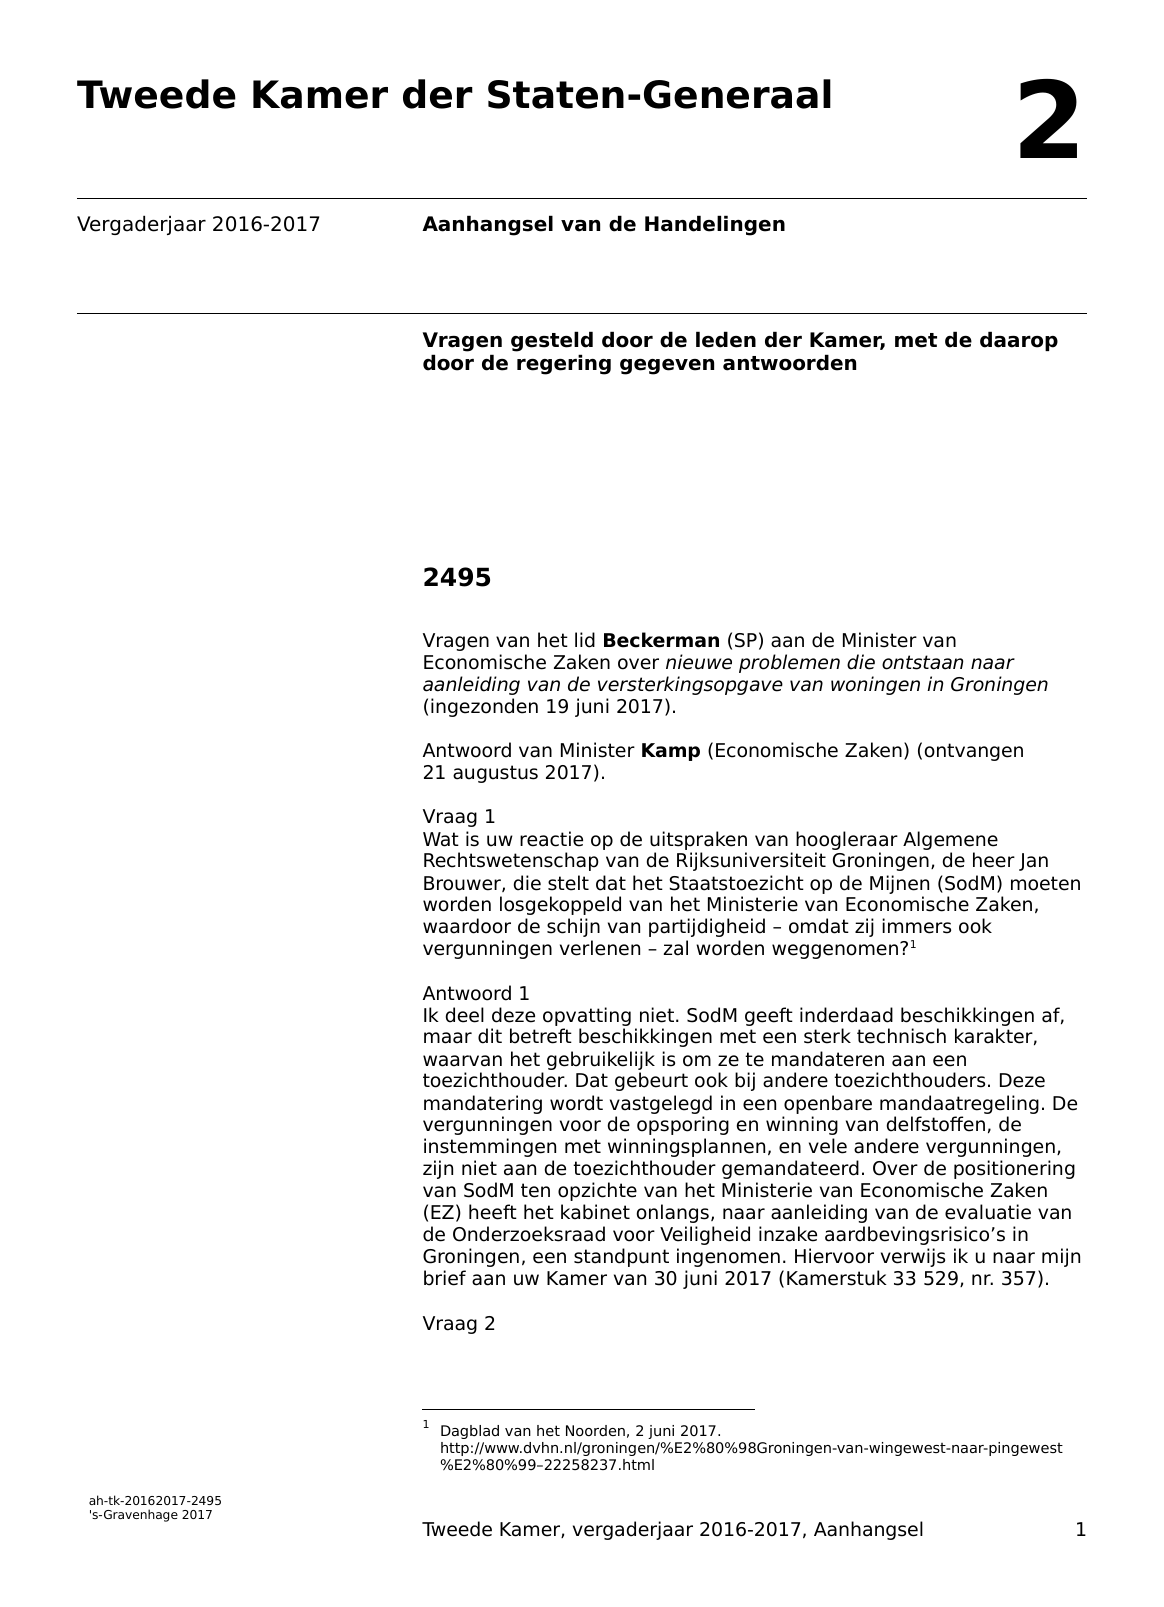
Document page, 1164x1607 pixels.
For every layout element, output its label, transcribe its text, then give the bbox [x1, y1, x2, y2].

table_cell Vergaderjaar 2016-2017 [77, 199, 422, 313]
text 2495 [422, 563, 1087, 592]
table_cell [77, 314, 422, 375]
table_cell Vragen gesteld door de leden der Kamer, met de daarop door de regering gegeven antwoorden [422, 314, 1087, 375]
text 's-Gravenhage 2017 [88, 1508, 323, 1522]
text Vragen van het lid Beckerman (SP) aan de Minister van Economische Zaken over nieuwe problemen die ontstaan naar aanleiding van de versterkingsopgave van woningen in Groningen (ingezonden 19 juni 2017). [422, 630, 1087, 718]
table_header 2 [886, 59, 1087, 198]
text Dagblad van het Noorden, 2 juni 2017. http://www.dvhn.nl/groningen/%E2%80%98Groningen-van-wingewest-naar-pingewest%E2%80%99–22258237.html [422, 1418, 1087, 1474]
text ah-tk-20162017-2495 [88, 1494, 323, 1508]
text Vraag 1 [422, 806, 1087, 828]
text Vraag 2 [422, 1312, 1087, 1334]
table_header Tweede Kamer der Staten-Generaal [77, 59, 886, 198]
text Antwoord 1 [422, 982, 1087, 1004]
table_cell Aanhangsel van de Handelingen [422, 199, 1087, 313]
text Wat is uw reactie op de uitspraken van hoogleraar Algemene Rechtswetenschap van de Rijksuniversiteit Groningen, de heer Jan Brouwer, die stelt dat het Staatstoezicht op de Mijnen (SodM) moeten worden losgekoppeld van het Ministerie van Economische Zaken, waardoor de schijn van partijdigheid – omdat zij immers ook vergunningen verlenen – zal worden weggenomen? [422, 828, 1087, 960]
text Ik deel deze opvatting niet. SodM geeft inderdaad beschikkingen af, maar dit betreft beschikkingen met een sterk technisch karakter, waarvan het gebruikelijk is om ze te mandateren aan een toezichthouder. Dat gebeurt ook bij andere toezichthouders. Deze mandatering wordt vastgelegd in een openbare mandaatregeling. De vergunningen voor de opsporing en winning van delfstoffen, de instemmingen met winningsplannen, en vele andere vergunningen, zijn niet aan de toezichthouder gemandateerd. Over de positionering van SodM ten opzichte van het Ministerie van Economische Zaken (EZ) heeft het kabinet onlangs, naar aanleiding van de evaluatie van de Onderzoeksraad voor Veiligheid inzake aardbevingsrisico’s in Groningen, een standpunt ingenomen. Hiervoor verwijs ik u naar mijn brief aan uw Kamer van 30 juni 2017 (Kamerstuk 33 529, nr. 357). [422, 1004, 1087, 1290]
text Antwoord van Minister Kamp (Economische Zaken) (ontvangen 21 augustus 2017). [422, 740, 1087, 784]
